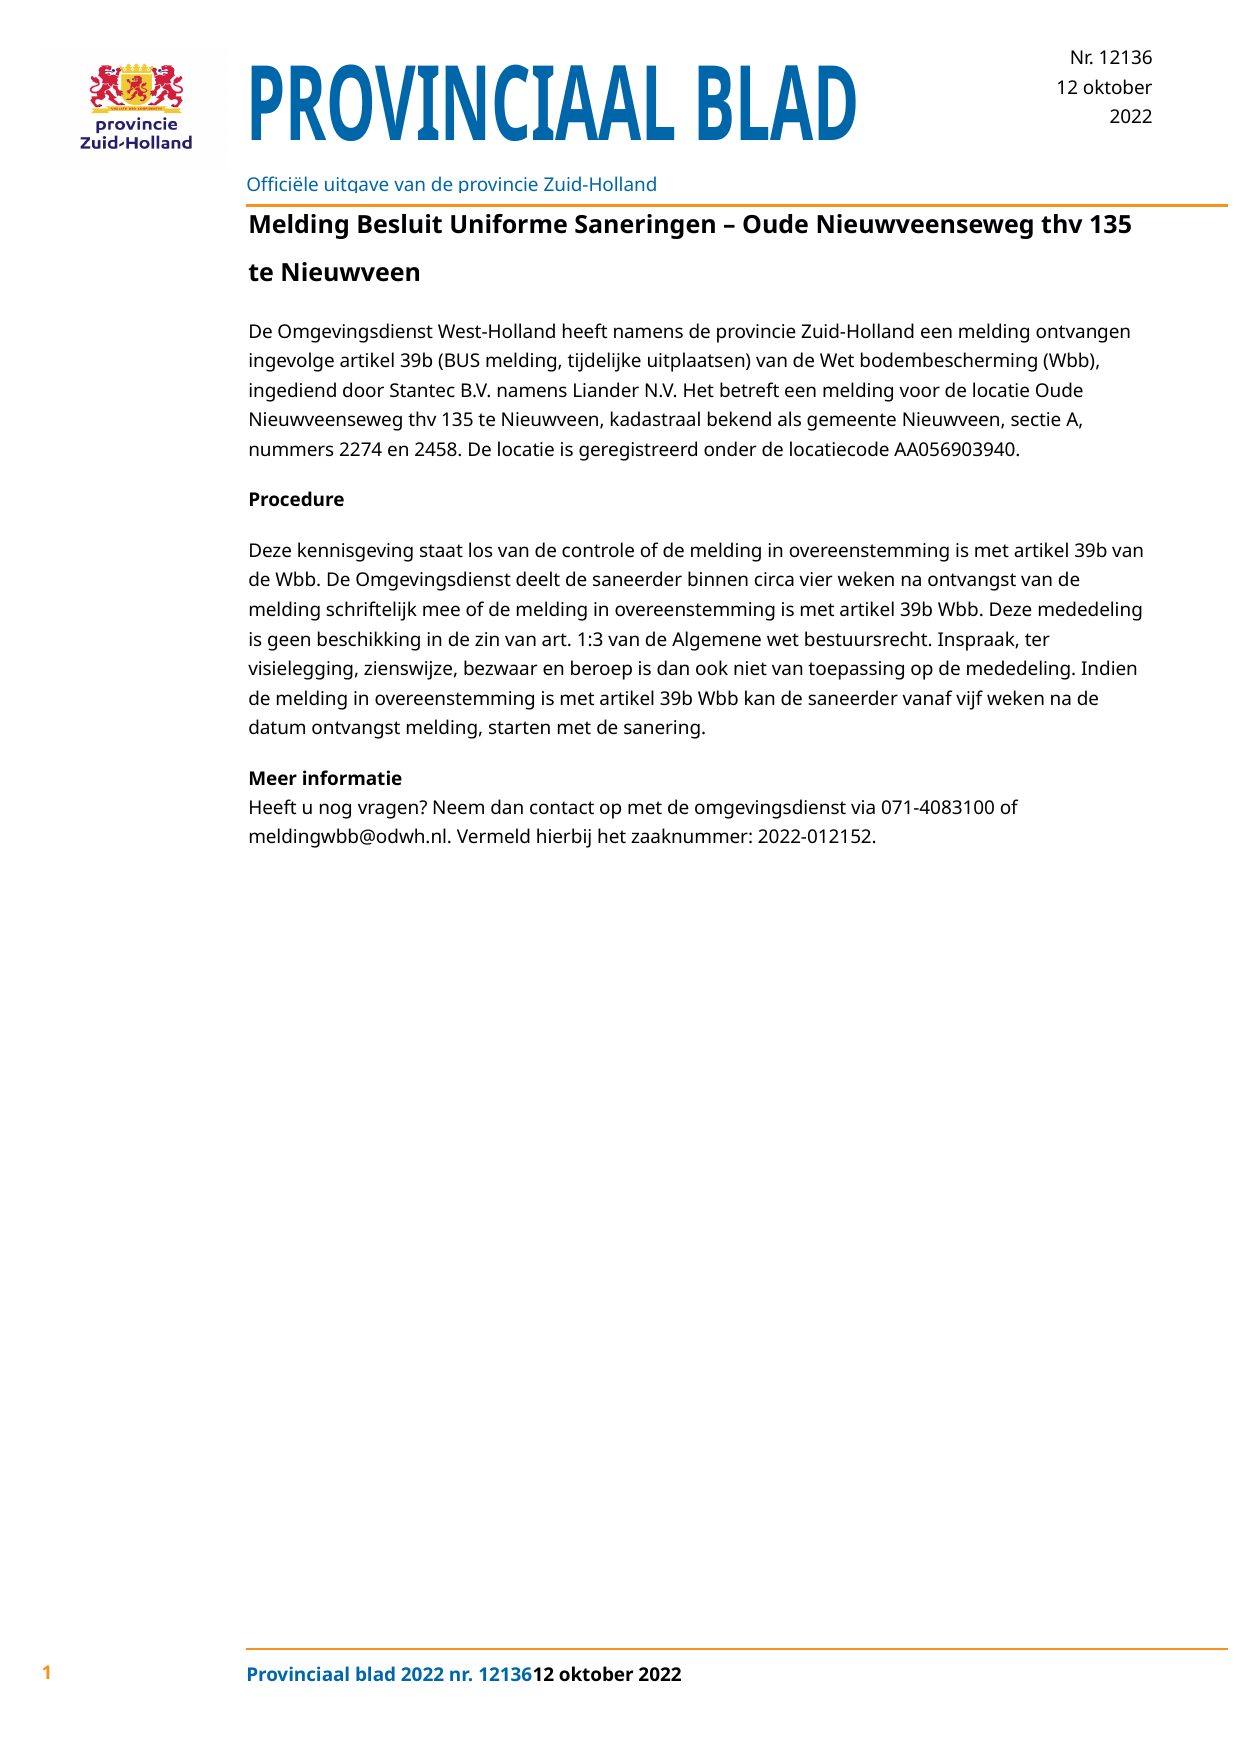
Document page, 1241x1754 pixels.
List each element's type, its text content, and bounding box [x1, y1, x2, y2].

text Heeft u nog vragen? Neem dan contact op met de omgevingsdienst via 071-4083100 of meldingwbb@odwh.nl. Vermeld hierbij het zaaknummer: 2022-012152. [248, 794, 1152, 849]
table_header Meer informatie [248, 765, 1152, 791]
text Deze kennisgeving staat los van de controle of de melding in overeenstemming is met artikel 39b van de Wbb. De Omgevingsdienst deelt de saneerder binnen circa vier weken na ontvangst van de melding schriftelijk mee of de melding in overeenstemming is met artikel 39b Wbb. Deze mededeling is geen beschikking in de zin van art. 1:3 van de Algemene wet bestuursrecht. Inspraak, ter visielegging, zienswijze, bezwaar en beroep is dan ook niet van toepassing op de mededeling. Indien de melding in overeenstemming is met artikel 39b Wbb kan de saneerder vanaf vijf weken na de datum ontvangst melding, starten met de sanering. [248, 537, 1152, 740]
text Procedure [248, 487, 1152, 512]
picture [41, 47, 231, 172]
text Melding Besluit Uniforme Saneringen – Oude Nieuwveenseweg thv 135 te Nieuwveen [248, 207, 1152, 288]
text De Omgevingsdienst West-Holland heeft namens de provincie Zuid-Holland een melding ontvangen ingevolge artikel 39b (BUS melding, tijdelijke uitplaatsen) van de Wet bodembescherming (Wbb), ingediend door Stantec B.V. namens Liander N.V. Het betreft een melding voor de locatie Oude Nieuwveenseweg thv 135 te Nieuwveen, kadastraal bekend als gemeente Nieuwveen, sectie A, nummers 2274 en 2458. De locatie is geregistreerd onder de locatiecode AA056903940. [248, 318, 1152, 462]
